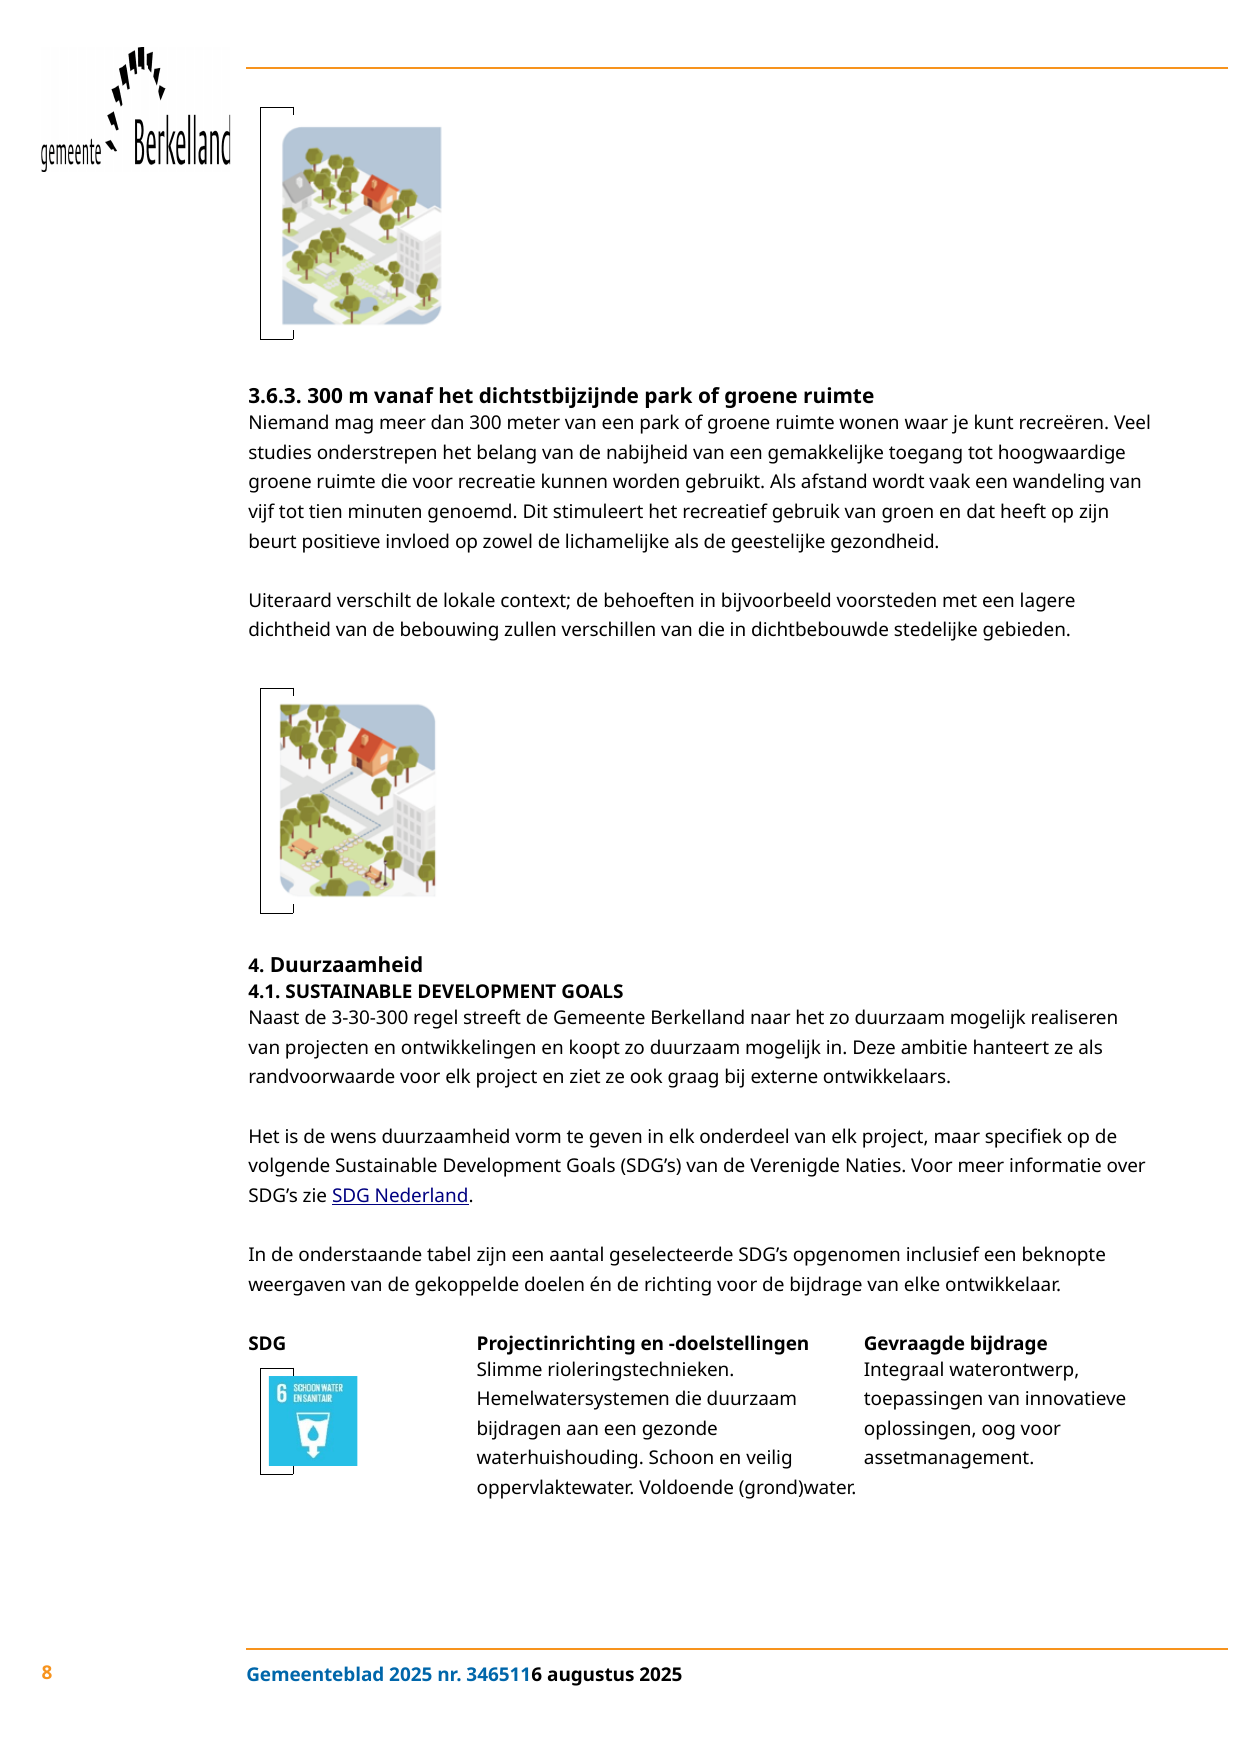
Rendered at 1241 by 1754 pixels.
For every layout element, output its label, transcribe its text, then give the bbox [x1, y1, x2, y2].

text Uiteraard verschilt de lokale context; de behoeften in bijvoorbeeld voorsteden met een lagere dichtheid van de bebouwing zullen verschillen van die in dichtbebouwde stedelijke gebieden. [248, 587, 1152, 642]
picture [268, 696, 447, 904]
picture [41, 47, 231, 172]
table_cell Slimme rioleringstechnieken. Hemelwatersystemen die duurzaam bijdragen aan een gezonde waterhuishouding. Schoon en veilig oppervlaktewater. Voldoende (grond)water. [476, 1356, 864, 1500]
text 4. Duurzaamheid [248, 950, 1152, 979]
text Niemand mag meer dan 300 meter van een park of groene ruimte wonen waar je kunt recreëren. Veel studies onderstrepen het belang van de nabijheid van een gemakkelijke toegang tot hoogwaardige groene ruimte die voor recreatie kunnen worden gebruikt. Als afstand wordt vaak een wandeling van vijf tot tien minuten genoemd. Dit stimuleert het recreatief gebruik van groen en dat heeft op zijn beurt positieve invloed op zowel de lichamelijke als de geestelijke gezondheid. [248, 409, 1152, 554]
table_header Projectinrichting en -doelstellingen [476, 1330, 864, 1356]
picture [268, 115, 447, 330]
picture [268, 1376, 358, 1466]
table_header SDG [248, 1330, 476, 1356]
text Het is de wens duurzaamheid vorm te geven in elk onderdeel van elk project, maar specifiek op de volgende Sustainable Development Goals (SDG’s) van de Verenigde Naties. Voor meer informatie over SDG’s zie SDG Nederland. [248, 1123, 1152, 1208]
text 4.1. SUSTAINABLE DEVELOPMENT GOALS [248, 979, 1152, 1004]
text In de onderstaande tabel zijn een aantal geselecteerde SDG’s opgenomen inclusief een beknopte weergaven van de gekoppelde doelen én de richting voor de bijdrage van elke ontwikkelaar. [248, 1241, 1152, 1296]
table_cell Integraal waterontwerp, toepassingen van innovatieve oplossingen, oog voor assetmanagement. [864, 1356, 1152, 1500]
table_cell [248, 1356, 476, 1500]
text Naast de 3-30-300 regel streeft de Gemeente Berkelland naar het zo duurzaam mogelijk realiseren van projecten en ontwikkelingen en koopt zo duurzaam mogelijk in. Deze ambitie hanteert ze als randvoorwaarde voor elk project en ziet ze ook graag bij externe ontwikkelaars. [248, 1004, 1152, 1089]
table_header Gevraagde bijdrage [864, 1330, 1152, 1356]
text 3.6.3. 300 m vanaf het dichtstbijzijnde park of groene ruimte [248, 381, 1152, 409]
